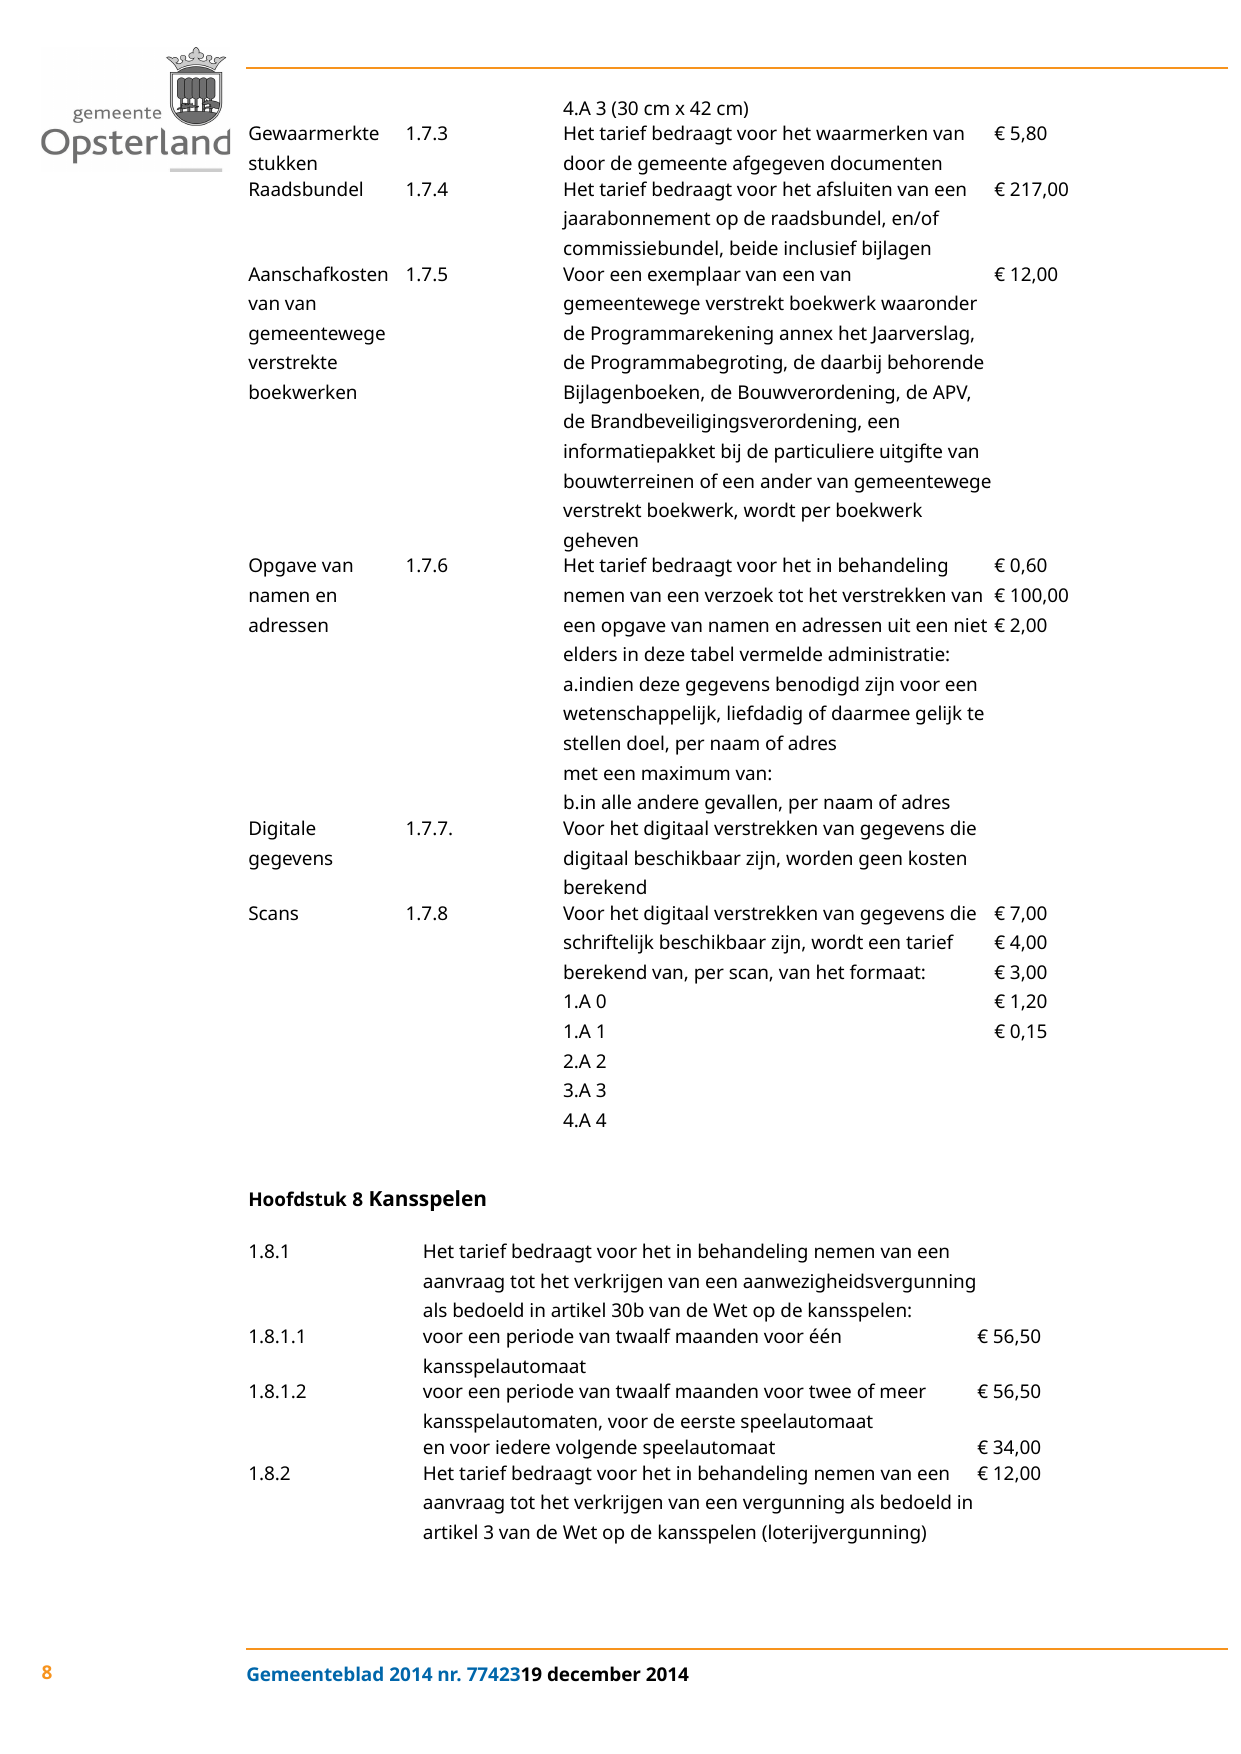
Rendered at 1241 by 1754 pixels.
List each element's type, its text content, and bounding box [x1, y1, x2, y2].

table_cell 1.7.5 [405, 261, 563, 553]
table_cell voor een periode van twaalf maanden voor twee of meer kansspelautomaten, voor de eerste speelautomaat [423, 1379, 977, 1434]
table_cell voor een periode van twaalf maanden voor één kansspelautomaat [423, 1323, 977, 1379]
table_cell [248, 95, 405, 121]
table_cell en voor iedere volgende speelautomaat [423, 1434, 977, 1460]
table_header 1.8.1 [248, 1239, 423, 1323]
table_cell Digitale gegevens [248, 815, 405, 900]
table_cell Het tarief bedraagt voor het afsluiten van een jaarabonnement op de raadsbundel, en/of commissiebundel, beide inclusief bijlagen [563, 176, 994, 261]
table_cell 1.7.6 [405, 553, 563, 815]
table_cell [994, 95, 1152, 121]
table_cell € 12,00 [994, 261, 1152, 553]
text Hoofdstuk 8 Kansspelen [248, 1184, 1152, 1213]
table_cell € 217,00 [994, 176, 1152, 261]
table_cell [405, 95, 563, 121]
table_cell Voor het digitaal verstrekken van gegevens die digitaal beschikbaar zijn, worden geen kosten berekend [563, 815, 994, 900]
table_cell Het tarief bedraagt voor het in behandeling nemen van een verzoek tot het verstrekken van een opgave van namen en adressen uit een niet elders in deze tabel vermelde administratie: a.indien deze gegevens benodigd zijn voor een wetenschappelijk, liefdadig of daarmee gelijk te stellen doel, per naam of adres met een maximum van: b.in alle andere gevallen, per naam of adres [563, 553, 994, 815]
table_cell 1.8.1.2 [248, 1379, 423, 1434]
table_cell € 34,00 [977, 1434, 1152, 1460]
table_cell Voor een exemplaar van een van gemeentewege verstrekt boekwerk waaronder de Programmarekening annex het Jaarverslag, de Programmabegroting, de daarbij behorende Bijlagenboeken, de Bouwverordening, de APV, de Brandbeveiligingsverordening, een informatiepakket bij de particuliere uitgifte van bouwterreinen of een ander van gemeentewege verstrekt boekwerk, wordt per boekwerk geheven [563, 261, 994, 553]
table_cell 1.7.3 [405, 121, 563, 176]
table_cell Scans [248, 900, 405, 1133]
table_header Het tarief bedraagt voor het in behandeling nemen van een aanvraag tot het verkrijgen van een aanwezigheidsvergunning als bedoeld in artikel 30b van de Wet op de kansspelen: [423, 1239, 977, 1323]
table_cell € 12,00 [977, 1460, 1152, 1544]
table_cell 1.8.2 [248, 1460, 423, 1544]
table_cell Gewaarmerkte stukken [248, 121, 405, 176]
table_cell Aanschafkosten van van gemeentewege verstrekte boekwerken [248, 261, 405, 553]
table_cell 1.8.1.1 [248, 1323, 423, 1379]
table_cell € 0,60 € 100,00 € 2,00 [994, 553, 1152, 815]
table_cell [248, 1434, 423, 1460]
table_cell Opgave van namen en adressen [248, 553, 405, 815]
table_cell Voor het digitaal verstrekken van gegevens die schriftelijk beschikbaar zijn, wordt een tarief berekend van, per scan, van het formaat: 1.A 0 1.A 1 2.A 2 3.A 3 4.A 4 [563, 900, 994, 1133]
table_cell € 56,50 [977, 1323, 1152, 1379]
table_cell 1.7.8 [405, 900, 563, 1133]
table_cell 1.7.4 [405, 176, 563, 261]
table_cell Het tarief bedraagt voor het waarmerken van door de gemeente afgegeven documenten [563, 121, 994, 176]
table_cell 4.A 3 (30 cm x 42 cm) [563, 95, 994, 121]
table_cell € 5,80 [994, 121, 1152, 176]
table_cell Raadsbundel [248, 176, 405, 261]
table_cell € 7,00 € 4,00 € 3,00 € 1,20 € 0,15 [994, 900, 1152, 1133]
table_header [977, 1239, 1152, 1323]
picture [41, 47, 231, 172]
table_cell 1.7.7. [405, 815, 563, 900]
table_cell Het tarief bedraagt voor het in behandeling nemen van een aanvraag tot het verkrijgen van een vergunning als bedoeld in artikel 3 van de Wet op de kansspelen (loterijvergunning) [423, 1460, 977, 1544]
table_cell [994, 815, 1152, 900]
table_cell € 56,50 [977, 1379, 1152, 1434]
